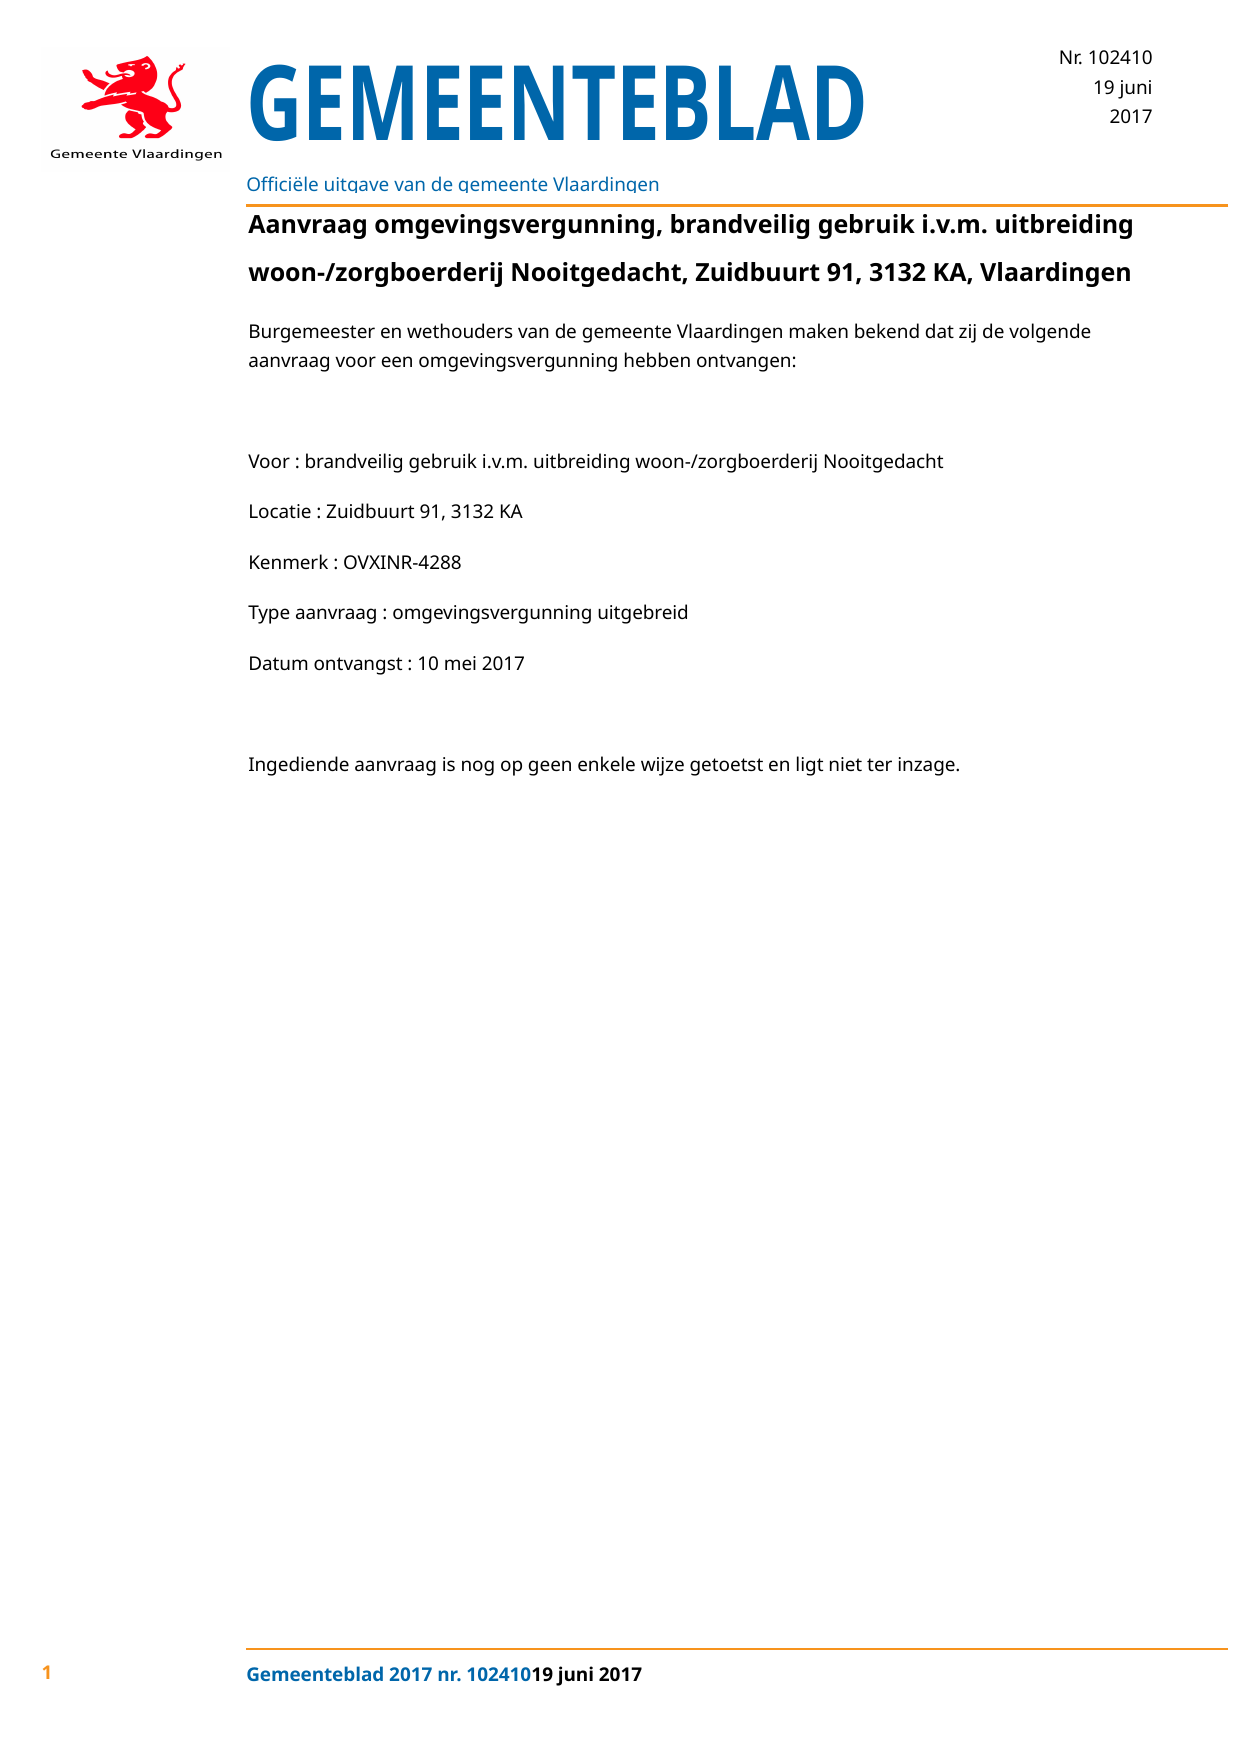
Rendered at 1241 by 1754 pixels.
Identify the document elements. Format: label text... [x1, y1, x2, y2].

text Locatie : Zuidbuurt 91, 3132 KA [248, 499, 1152, 524]
text Voor : brandveilig gebruik i.v.m. uitbreiding woon-/zorgboerderij Nooitgedacht [248, 448, 1152, 474]
text Ingediende aanvraag is nog op geen enkele wijze getoetst en ligt niet ter inzage. [248, 751, 1152, 777]
text Kenmerk : OVXINR-4288 [248, 549, 1152, 575]
picture [41, 47, 231, 172]
text Datum ontvangst : 10 mei 2017 [248, 650, 1152, 676]
text Burgemeester en wethouders van de gemeente Vlaardingen maken bekend dat zij de volgende aanvraag voor een omgevingsvergunning hebben ontvangen: [248, 318, 1152, 373]
text Type aanvraag : omgevingsvergunning uitgebreid [248, 599, 1152, 625]
text Aanvraag omgevingsvergunning, brandveilig gebruik i.v.m. uitbreiding woon-/zorgboerderij Nooitgedacht, Zuidbuurt 91, 3132 KA, Vlaardingen [248, 207, 1152, 288]
